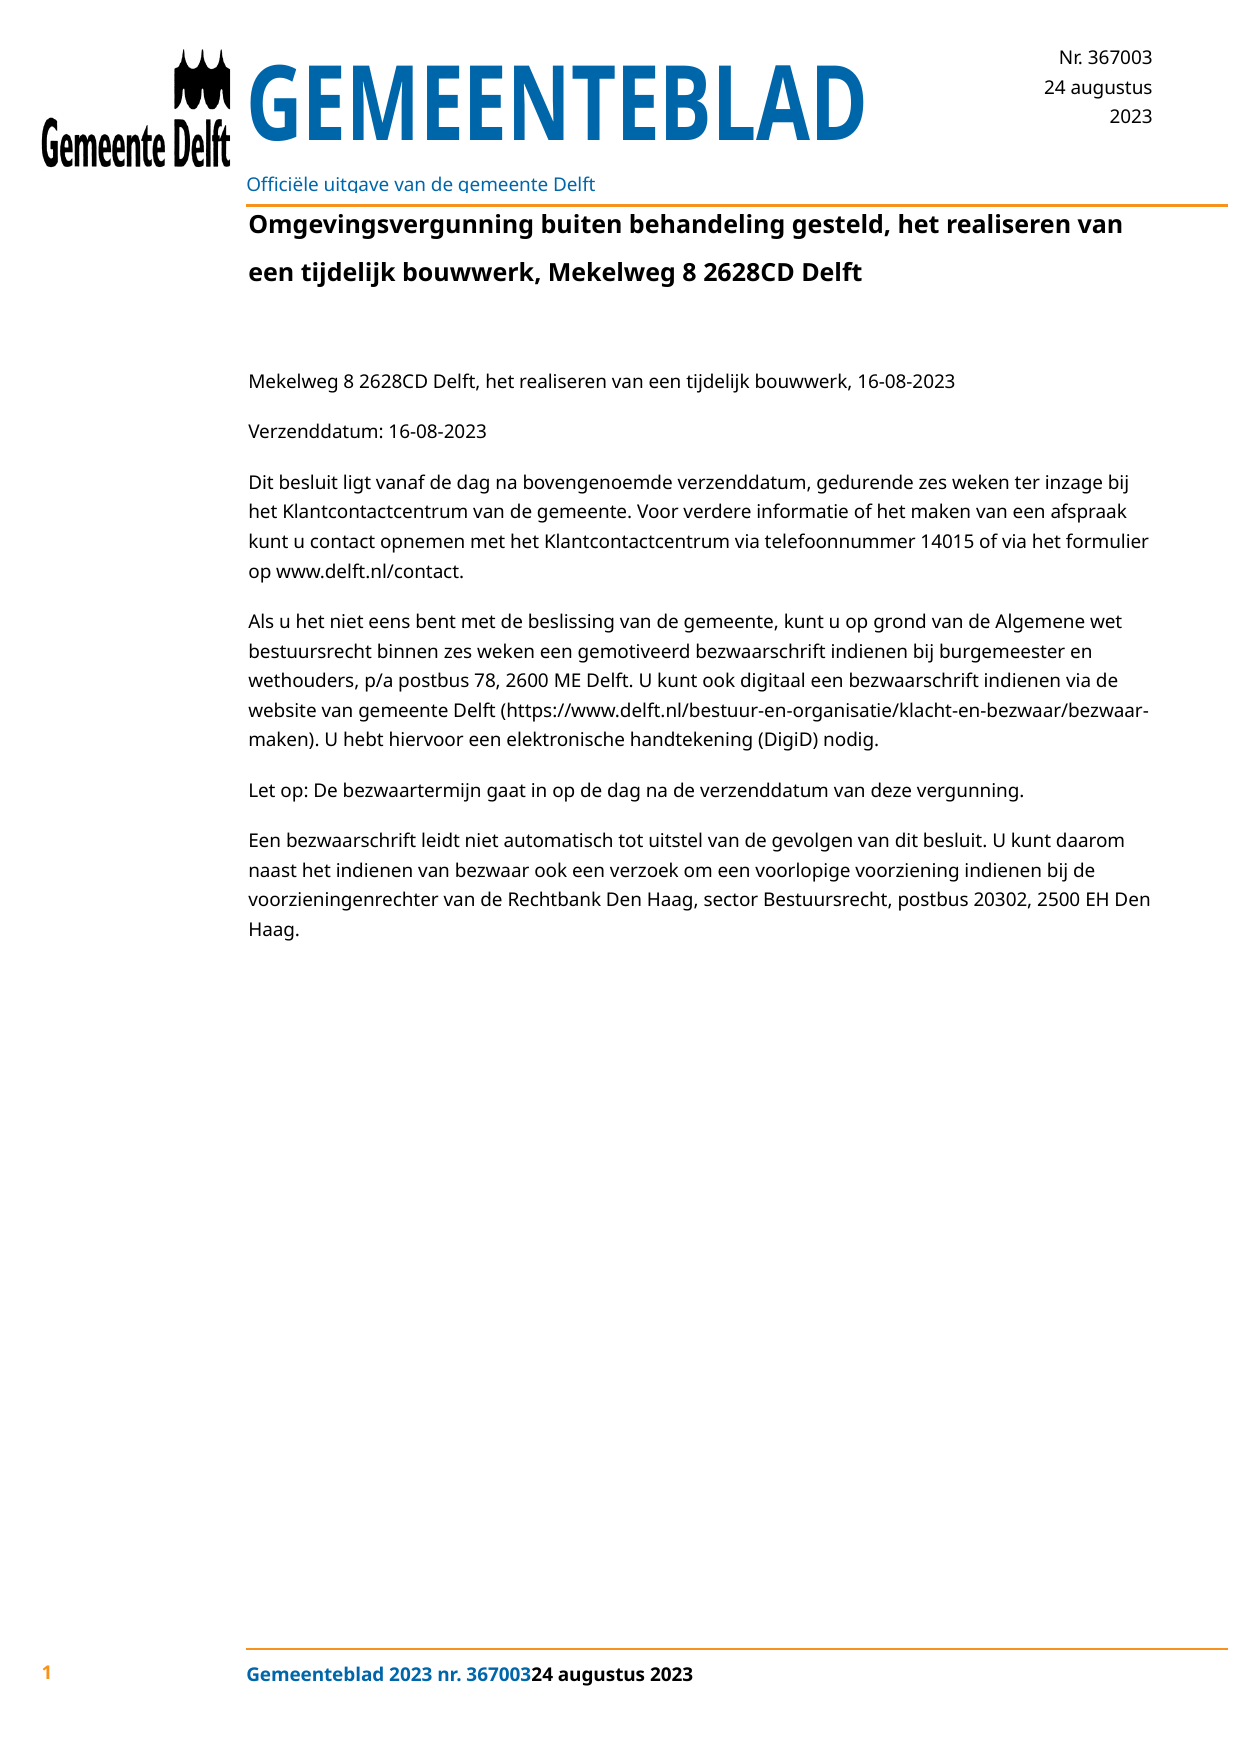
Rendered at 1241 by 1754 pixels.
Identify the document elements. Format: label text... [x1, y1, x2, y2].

text Dit besluit ligt vanaf de dag na bovengenoemde verzenddatum, gedurende zes weken ter inzage bij het Klantcontactcentrum van de gemeente. Voor verdere informatie of het maken van een afspraak kunt u contact opnemen met het Klantcontactcentrum via telefoonnummer 14015 of via het formulier op www.delft.nl/contact. [248, 469, 1152, 584]
text Als u het niet eens bent met de beslissing van de gemeente, kunt u op grond van de Algemene wet bestuursrecht binnen zes weken een gemotiveerd bezwaarschrift indienen bij burgemeester en wethouders, p/a postbus 78, 2600 ME Delft. U kunt ook digitaal een bezwaarschrift indienen via de website van gemeente Delft (https://www.delft.nl/bestuur-en-organisatie/klacht-en-bezwaar/bezwaar-maken). U hebt hiervoor een elektronische handtekening (DigiD) nodig. [248, 608, 1152, 752]
text Let op: De bezwaartermijn gaat in op de dag na de verzenddatum van deze vergunning. [248, 777, 1152, 803]
text Omgevingsvergunning buiten behandeling gesteld, het realiseren van een tijdelijk bouwwerk, Mekelweg 8 2628CD Delft [248, 207, 1152, 288]
text Mekelweg 8 2628CD Delft, het realiseren van een tijdelijk bouwwerk, 16-08-2023 [248, 368, 1152, 394]
text Verzenddatum: 16-08-2023 [248, 419, 1152, 444]
picture [41, 47, 231, 172]
text Een bezwaarschrift leidt niet automatisch tot uitstel van de gevolgen van dit besluit. U kunt daarom naast het indienen van bezwaar ook een verzoek om een voorlopige voorziening indienen bij de voorzieningenrechter van de Rechtbank Den Haag, sector Bestuursrecht, postbus 20302, 2500 EH Den Haag. [248, 827, 1152, 942]
